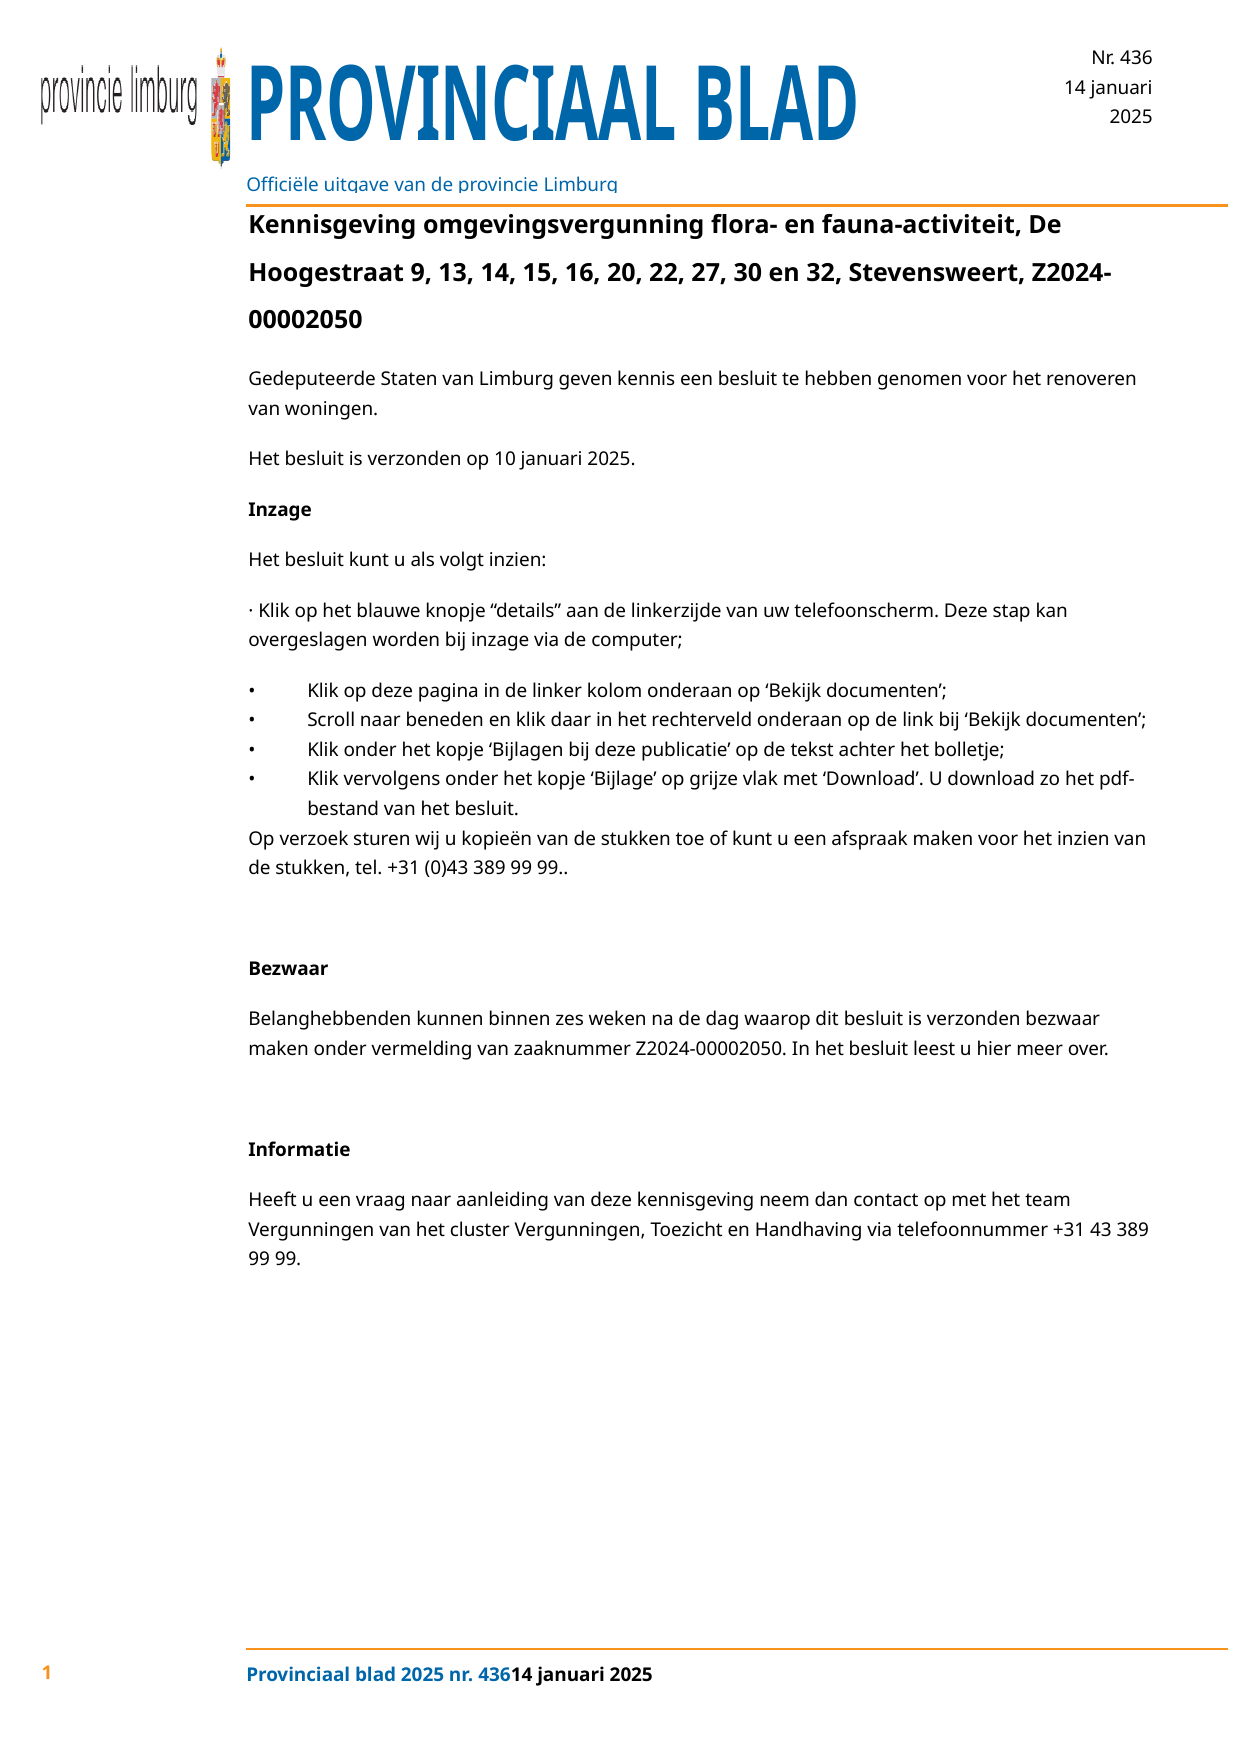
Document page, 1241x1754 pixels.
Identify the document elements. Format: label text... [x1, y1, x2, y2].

text Kennisgeving omgevingsvergunning flora- en fauna-activiteit, De Hoogestraat 9, 13, 14, 15, 16, 20, 22, 27, 30 en 32, Stevensweert, Z2024-00002050 [248, 207, 1152, 336]
text Bezwaar [248, 955, 1152, 981]
text Het besluit kunt u als volgt inzien: [248, 546, 1152, 572]
text Belanghebbenden kunnen binnen zes weken na de dag waarop dit besluit is verzonden bezwaar maken onder vermelding van zaaknummer Z2024-00002050. In het besluit leest u hier meer over. [248, 1006, 1152, 1061]
list Scroll naar beneden en klik daar in het rechterveld onderaan op de link bij ‘Bekijk documenten’; [248, 706, 1152, 732]
text Heeft u een vraag naar aanleiding van deze kennisgeving neem dan contact op met het team Vergunningen van het cluster Vergunningen, Toezicht en Handhaving via telefoonnummer +31 43 389 99 99. [248, 1186, 1152, 1271]
text Gedeputeerde Staten van Limburg geven kennis een besluit te hebben genomen voor het renoveren van woningen. [248, 366, 1152, 421]
list Klik op deze pagina in de linker kolom onderaan op ‘Bekijk documenten’; [248, 677, 1152, 702]
text Op verzoek sturen wij u kopieën van de stukken toe of kunt u een afspraak maken voor het inzien van de stukken, tel. +31 (0)43 389 99 99.. [248, 825, 1152, 880]
picture [41, 47, 231, 172]
list Klik vervolgens onder het kopje ‘Bijlage’ op grijze vlak met ‘Download’. U download zo het pdf-bestand van het besluit. [248, 766, 1152, 821]
text Het besluit is verzonden op 10 januari 2025. [248, 446, 1152, 471]
text Informatie [248, 1136, 1152, 1162]
text · Klik op het blauwe knopje “details” aan de linkerzijde van uw telefoonscherm. Deze stap kan overgeslagen worden bij inzage via de computer; [248, 597, 1152, 652]
list Klik onder het kopje ‘Bijlagen bij deze publicatie’ op de tekst achter het bolletje; [248, 736, 1152, 762]
text Inzage [248, 496, 1152, 522]
